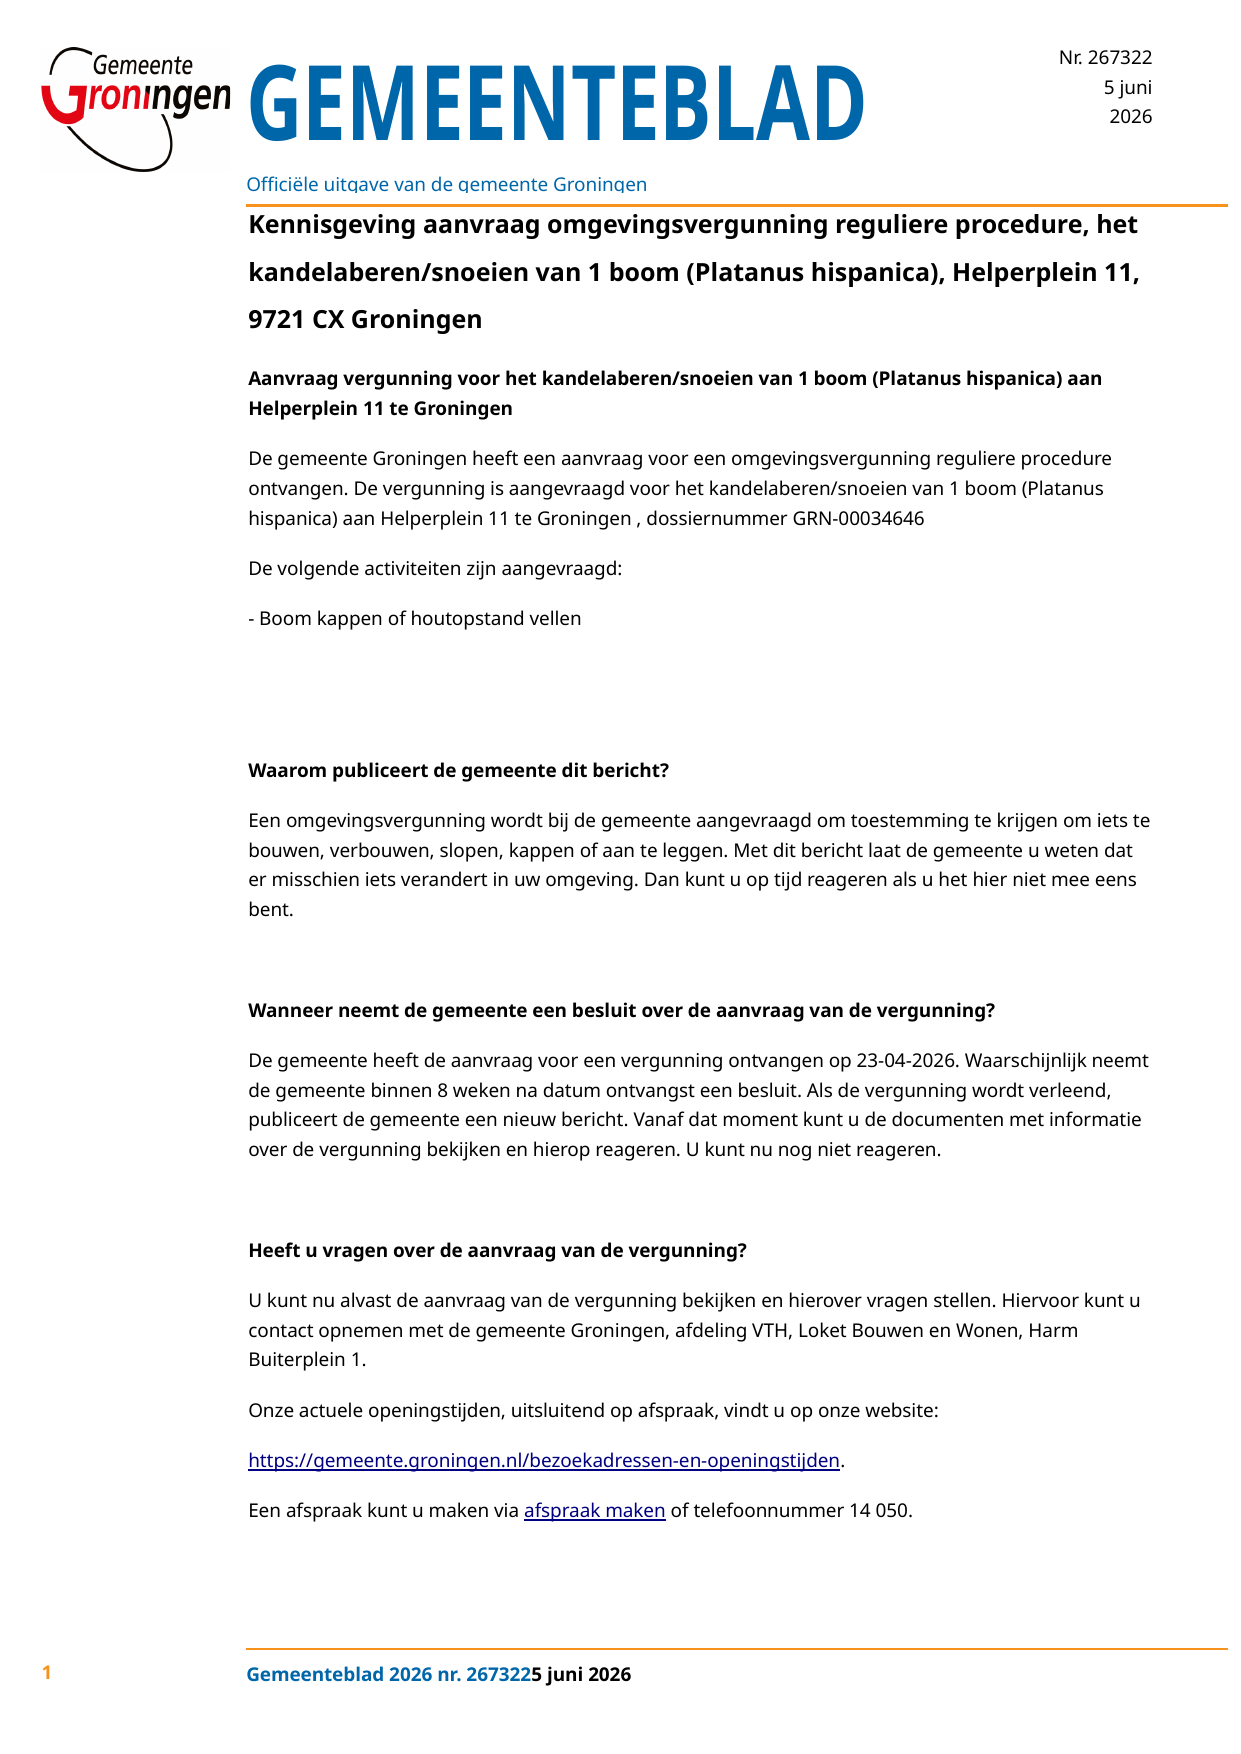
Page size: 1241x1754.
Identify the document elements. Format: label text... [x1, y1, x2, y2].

text Een afspraak kunt u maken via afspraak maken of telefoonnummer 14 050. [248, 1498, 1152, 1523]
text Aanvraag vergunning voor het kandelaberen/snoeien van 1 boom (Platanus hispanica) aan Helperplein 11 te Groningen [248, 366, 1152, 421]
text De gemeente Groningen heeft een aanvraag voor een omgevingsvergunning reguliere procedure ontvangen. De vergunning is aangevraagd voor het kandelaberen/snoeien van 1 boom (Platanus hispanica) aan Helperplein 11 te Groningen , dossiernummer GRN-00034646 [248, 446, 1152, 530]
text Heeft u vragen over de aanvraag van de vergunning? [248, 1237, 1152, 1262]
picture [41, 47, 231, 172]
text Wanneer neemt de gemeente een besluit over de aanvraag van de vergunning? [248, 997, 1152, 1022]
text Kennisgeving aanvraag omgevingsvergunning reguliere procedure, het kandelaberen/snoeien van 1 boom (Platanus hispanica), Helperplein 11, 9721 CX Groningen [248, 207, 1152, 336]
text Een omgevingsvergunning wordt bij de gemeente aangevraagd om toestemming te krijgen om iets te bouwen, verbouwen, slopen, kappen of aan te leggen. Met dit bericht laat de gemeente u weten dat er misschien iets verandert in uw omgeving. Dan kunt u op tijd reageren als u het hier niet mee eens bent. [248, 807, 1152, 922]
text De volgende activiteiten zijn aangevraagd: [248, 555, 1152, 581]
text Waarom publiceert de gemeente dit bericht? [248, 757, 1152, 782]
text - Boom kappen of houtopstand vellen [248, 606, 1152, 631]
text Onze actuele openingstijden, uitsluitend op afspraak, vindt u op onze website: [248, 1397, 1152, 1422]
text U kunt nu alvast de aanvraag van de vergunning bekijken en hierover vragen stellen. Hiervoor kunt u contact opnemen met de gemeente Groningen, afdeling VTH, Loket Bouwen en Wonen, Harm Buiterplein 1. [248, 1287, 1152, 1372]
text De gemeente heeft de aanvraag voor een vergunning ontvangen op 23-04-2026. Waarschijnlijk neemt de gemeente binnen 8 weken na datum ontvangst een besluit. Als de vergunning wordt verleend, publiceert de gemeente een nieuw bericht. Vanaf dat moment kunt u de documenten met informatie over de vergunning bekijken en hierop reageren. U kunt nu nog niet reageren. [248, 1047, 1152, 1162]
text https://gemeente.groningen.nl/bezoekadressen-en-openingstijden. [248, 1447, 1152, 1473]
